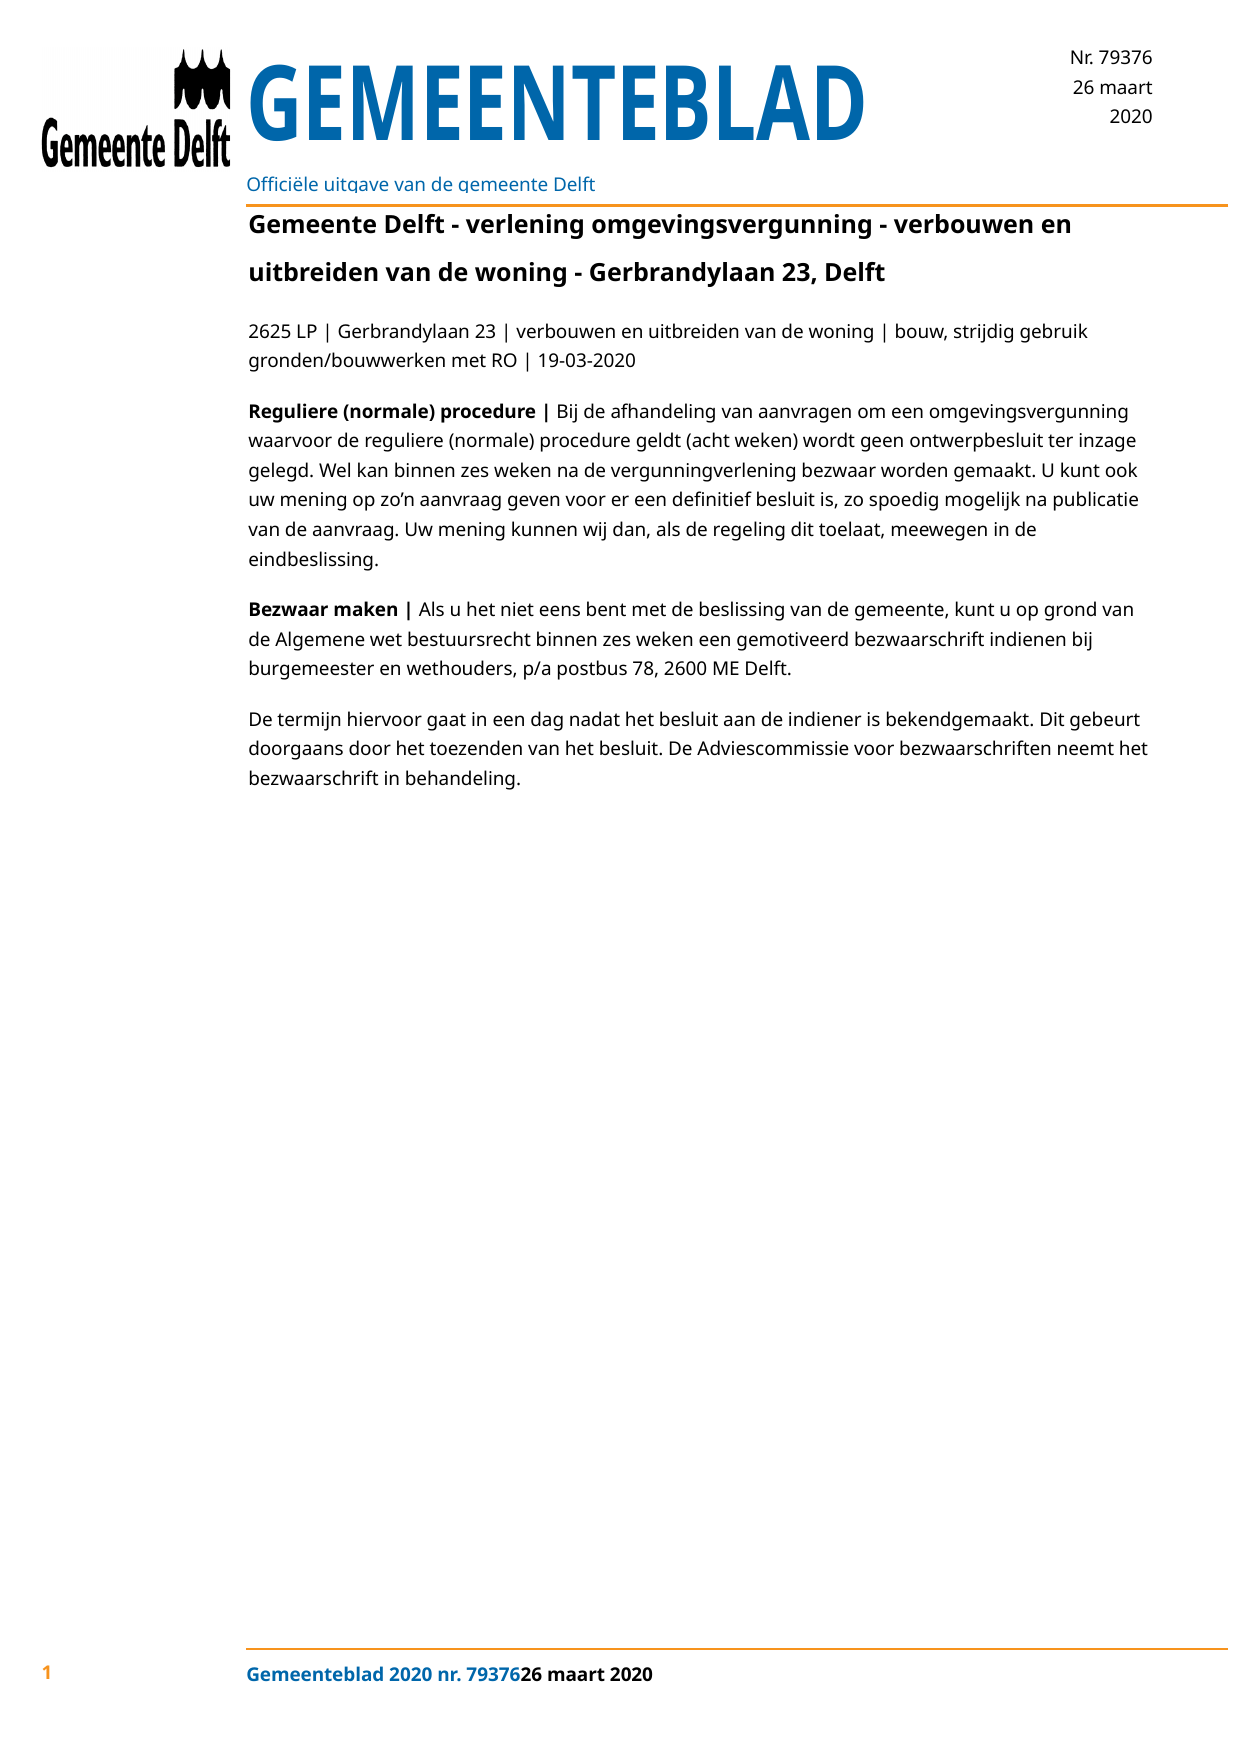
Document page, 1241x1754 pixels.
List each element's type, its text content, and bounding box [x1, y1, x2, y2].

text De termijn hiervoor gaat in een dag nadat het besluit aan de indiener is bekendgemaakt. Dit gebeurt doorgaans door het toezenden van het besluit. De Adviescommissie voor bezwaarschriften neemt het bezwaarschrift in behandeling. [248, 706, 1152, 791]
text 2625 LP | Gerbrandylaan 23 | verbouwen en uitbreiden van de woning | bouw, strijdig gebruik gronden/bouwwerken met RO | 19-03-2020 [248, 318, 1152, 373]
text Bezwaar maken | Als u het niet eens bent met de beslissing van de gemeente, kunt u op grond van de Algemene wet bestuursrecht binnen zes weken een gemotiveerd bezwaarschrift indienen bij burgemeester en wethouders, p/a postbus 78, 2600 ME Delft. [248, 596, 1152, 681]
text Reguliere (normale) procedure | Bij de afhandeling van aanvragen om een omgevingsvergunning waarvoor de reguliere (normale) procedure geldt (acht weken) wordt geen ontwerpbesluit ter inzage gelegd. Wel kan binnen zes weken na de vergunningverlening bezwaar worden gemaakt. U kunt ook uw mening op zo’n aanvraag geven voor er een definitief besluit is, zo spoedig mogelijk na publicatie van de aanvraag. Uw mening kunnen wij dan, als de regeling dit toelaat, meewegen in de eindbeslissing. [248, 398, 1152, 572]
text Gemeente Delft - verlening omgevingsvergunning - verbouwen en uitbreiden van de woning - Gerbrandylaan 23, Delft [248, 207, 1152, 288]
picture [41, 47, 231, 172]
